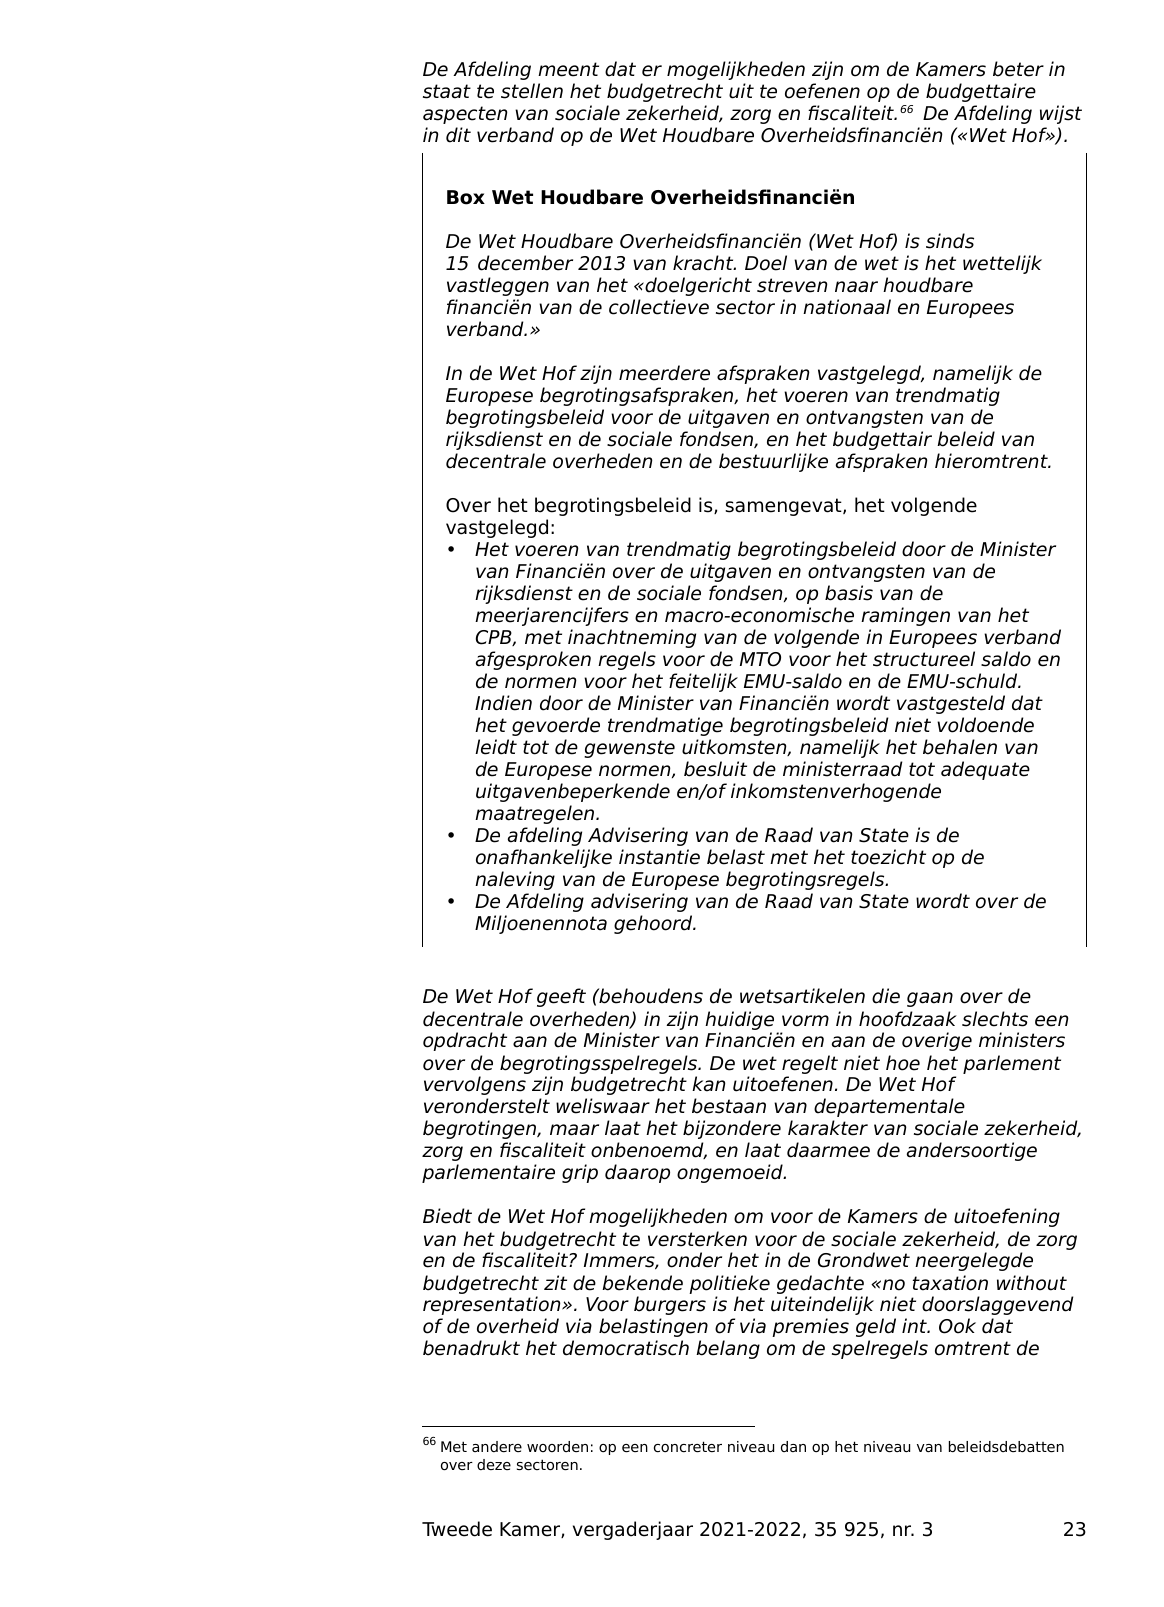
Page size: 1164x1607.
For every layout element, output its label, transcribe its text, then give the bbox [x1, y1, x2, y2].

text De Afdeling meent dat er mogelijkheden zijn om de Kamers beter in staat te stellen het budgetrecht uit te oefenen op de budgettaire aspecten van sociale zekerheid, zorg en fiscaliteit. De Afdeling wijst in dit verband op de Wet Houdbare Overheidsfinanciën («Wet Hof»). [422, 59, 1087, 147]
text De Wet Hof geeft (behoudens de wetsartikelen die gaan over de decentrale overheden) in zijn huidige vorm in hoofdzaak slechts een opdracht aan de Minister van Financiën en aan de overige ministers over de begrotingsspelregels. De wet regelt niet hoe het parlement vervolgens zijn budgetrecht kan uitoefenen. De Wet Hof veronderstelt weliswaar het bestaan van departementale begrotingen, maar laat het bijzondere karakter van sociale zekerheid, zorg en fiscaliteit onbenoemd, en laat daarmee de andersoortige parlementaire grip daarop ongemoeid. [422, 986, 1087, 1184]
text Met andere woorden: op een concreter niveau dan op het niveau van beleidsdebatten over deze sectoren. [422, 1435, 1087, 1474]
text Biedt de Wet Hof mogelijkheden om voor de Kamers de uitoefening van het budgetrecht te versterken voor de sociale zekerheid, de zorg en de fiscaliteit? Immers, onder het in de Grondwet neergelegde budgetrecht zit de bekende politieke gedachte «no taxation without representation». Voor burgers is het uiteindelijk niet doorslaggevend of de overheid via belastingen of via premies geld int. Ook dat benadrukt het democratisch belang om de spelregels omtrent de [422, 1206, 1087, 1360]
table_header Box Wet Houdbare Overheidsfinanciën De Wet Houdbare Overheidsfinanciën (Wet Hof) is sinds 15 december 2013 van kracht. Doel van de wet is het wettelijk vastleggen van het «doelgericht streven naar houdbare financiën van de collectieve sector in nationaal en Europees verband.» In de Wet Hof zijn meerdere afspraken vastgelegd, namelijk de Europese begrotingsafspraken, het voeren van trendmatig begrotingsbeleid voor de uitgaven en ontvangsten van de rijksdienst en de sociale fondsen, en het budgettair beleid van decentrale overheden en de bestuurlijke afspraken hieromtrent. Over het begrotingsbeleid is, samengevat, het volgende vastgelegd: • Het voeren van trendmatig begrotingsbeleid door de Minister van Financiën over de uitgaven en ontvangsten van de rijksdienst en de sociale fondsen, op basis van de meerjarencijfers en macro-economische ramingen van het CPB, met inachtneming van de volgende in Europees verband afgesproken regels voor de MTO voor het structureel saldo en de normen voor het feitelijk EMU-saldo en de EMU-schuld. Indien door de Minister van Financiën wordt vastgesteld dat het gevoerde trendmatige begrotingsbeleid niet voldoende leidt tot de gewenste uitkomsten, namelijk het behalen van de Europese normen, besluit de ministerraad tot adequate uitgavenbeperkende en/of inkomstenverhogende maatregelen. • De afdeling Advisering van de Raad van State is de onafhankelijke instantie belast met het toezicht op de naleving van de Europese begrotingsregels. • De Afdeling advisering van de Raad van State wordt over de Miljoenennota gehoord. [423, 153, 1086, 947]
